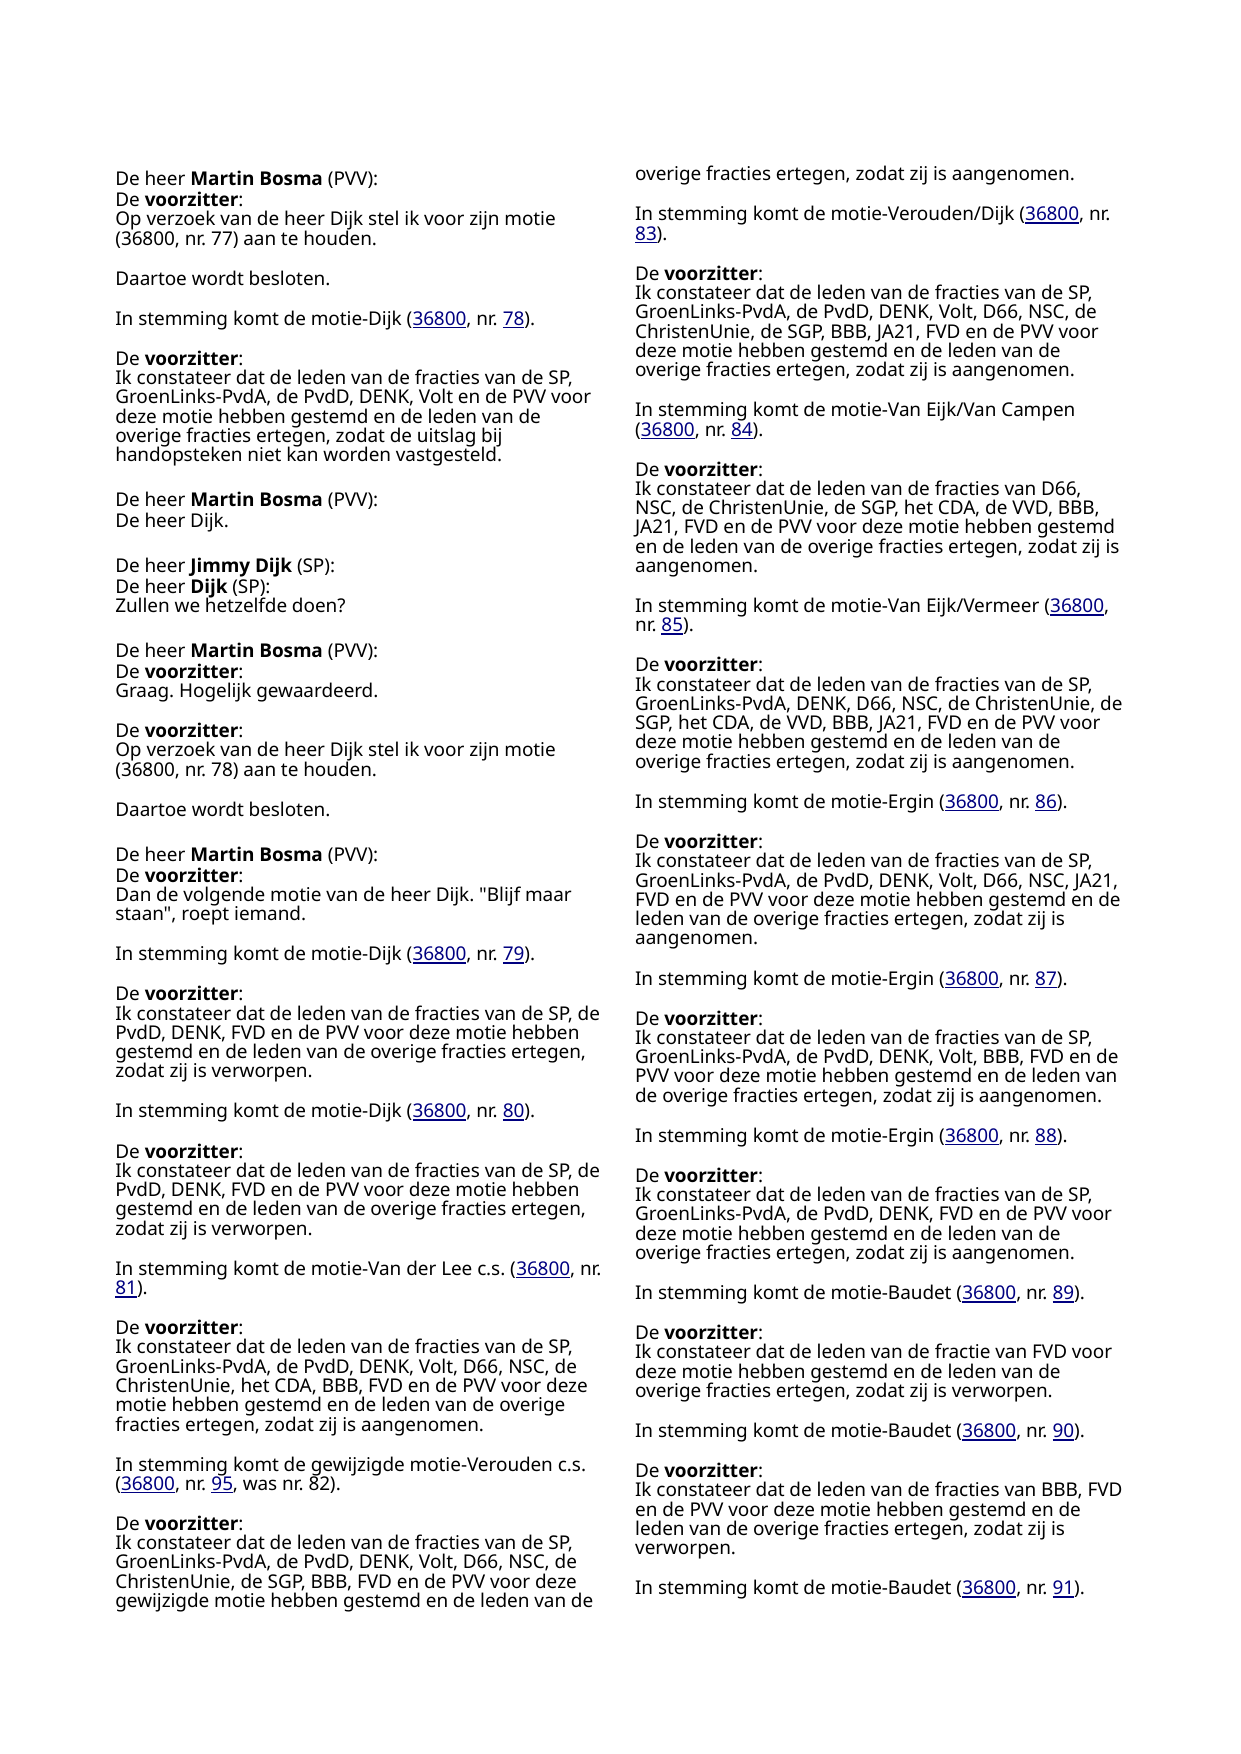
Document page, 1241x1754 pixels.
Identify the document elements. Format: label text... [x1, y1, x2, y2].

text In stemming komt de motie-Van Eijk/Van Campen (36800, nr. 84). [635, 401, 1125, 440]
text In stemming komt de motie-Ergin (36800, nr. 86). [635, 793, 1125, 812]
text Ik constateer dat de leden van de fracties van BBB, FVD en de PVV voor deze motie hebben gestemd en de leden van de overige fracties ertegen, zodat zij is verworpen. [635, 1481, 1125, 1558]
text In stemming komt de motie-Dijk (36800, nr. 78). [115, 310, 605, 329]
text De voorzitter: [115, 985, 605, 1004]
text Ik constateer dat de leden van de fracties van de SP, GroenLinks-PvdA, de PvdD, DENK, Volt, D66, NSC, JA21, FVD en de PVV voor deze motie hebben gestemd en de leden van de overige fracties ertegen, zodat zij is aangenomen. [635, 852, 1125, 949]
text Ik constateer dat de leden van de fracties van de SP, GroenLinks-PvdA, de PvdD, DENK, Volt, D66, NSC, de ChristenUnie, de SGP, BBB, JA21, FVD en de PVV voor deze motie hebben gestemd en de leden van de overige fracties ertegen, zodat zij is aangenomen. [635, 284, 1125, 380]
text De voorzitter: [635, 1462, 1125, 1481]
text De voorzitter: [115, 350, 605, 369]
text Zullen we hetzelfde doen? [115, 597, 605, 616]
text In stemming komt de motie-Dijk (36800, nr. 80). [115, 1102, 605, 1122]
text Graag. Hogelijk gewaardeerd. [115, 682, 605, 701]
text Ik constateer dat de leden van de fracties van de SP, GroenLinks-PvdA, de PvdD, DENK, Volt, BBB, FVD en de PVV voor deze motie hebben gestemd en de leden van de overige fracties ertegen, zodat zij is aangenomen. [635, 1029, 1125, 1106]
text In stemming komt de motie-Van der Lee c.s. (36800, nr. 81). [115, 1260, 605, 1298]
text De voorzitter: [115, 191, 605, 210]
text Op verzoek van de heer Dijk stel ik voor zijn motie (36800, nr. 77) aan te houden. [115, 210, 605, 249]
text De heer Dijk. [115, 512, 605, 531]
text De voorzitter: [115, 1515, 605, 1534]
text Daartoe wordt besloten. [115, 801, 605, 820]
text De voorzitter: [115, 1143, 605, 1162]
text De voorzitter: [635, 1009, 1125, 1029]
text De voorzitter: [635, 656, 1125, 676]
text Ik constateer dat de leden van de fractie van FVD voor deze motie hebben gestemd en de leden van de overige fracties ertegen, zodat zij is verworpen. [635, 1343, 1125, 1401]
text De voorzitter: [635, 461, 1125, 480]
text De voorzitter: [115, 1319, 605, 1338]
text In stemming komt de motie-Verouden/Dijk (36800, nr. 83). [635, 205, 1125, 244]
text Op verzoek van de heer Dijk stel ik voor zijn motie (36800, nr. 78) aan te houden. [115, 741, 605, 780]
text In stemming komt de motie-Van Eijk/Vermeer (36800, nr. 85). [635, 597, 1125, 636]
text In stemming komt de gewijzigde motie-Verouden c.s. (36800, nr. 95, was nr. 82). [115, 1456, 605, 1494]
text De heer Dijk (SP): [115, 578, 605, 597]
text De heer Jimmy Dijk (SP): [115, 552, 605, 578]
text Ik constateer dat de leden van de fracties van D66, NSC, de ChristenUnie, de SGP, het CDA, de VVD, BBB, JA21, FVD en de PVV voor deze motie hebben gestemd en de leden van de overige fracties ertegen, zodat zij is aangenomen. [635, 480, 1125, 576]
text Ik constateer dat de leden van de fracties van de SP, de PvdD, DENK, FVD en de PVV voor deze motie hebben gestemd en de leden van de overige fracties ertegen, zodat zij is verworpen. [115, 1162, 605, 1239]
text De voorzitter: [115, 722, 605, 741]
text De heer Martin Bosma (PVV): [115, 486, 605, 512]
text Ik constateer dat de leden van de fracties van de SP, de PvdD, DENK, FVD en de PVV voor deze motie hebben gestemd en de leden van de overige fracties ertegen, zodat zij is verworpen. [115, 1004, 605, 1082]
text De voorzitter: [115, 663, 605, 682]
text In stemming komt de motie-Ergin (36800, nr. 88). [635, 1127, 1125, 1146]
text De voorzitter: [635, 1324, 1125, 1343]
text Ik constateer dat de leden van de fracties van de SP, GroenLinks-PvdA, de PvdD, DENK, Volt, D66, NSC, de ChristenUnie, het CDA, BBB, FVD en de PVV voor deze motie hebben gestemd en de leden van de overige fracties ertegen, zodat zij is aangenomen. [115, 1338, 605, 1435]
text Daartoe wordt besloten. [115, 269, 605, 289]
text In stemming komt de motie-Baudet (36800, nr. 89). [635, 1284, 1125, 1303]
text Ik constateer dat de leden van de fracties van de SP, GroenLinks-PvdA, de PvdD, DENK, Volt, D66, NSC, de ChristenUnie, de SGP, BBB, FVD en de PVV voor deze gewijzigde motie hebben gestemd en de leden van de [115, 1534, 605, 1611]
text Ik constateer dat de leden van de fracties van de SP, GroenLinks-PvdA, de PvdD, DENK, Volt en de PVV voor deze motie hebben gestemd en de leden van de overige fracties ertegen, zodat de uitslag bij handopsteken niet kan worden vastgesteld. [115, 369, 605, 465]
text In stemming komt de motie-Baudet (36800, nr. 91). [635, 1579, 1125, 1599]
text In stemming komt de motie-Dijk (36800, nr. 79). [115, 945, 605, 964]
text De heer Martin Bosma (PVV): [115, 165, 605, 191]
text Dan de volgende motie van de heer Dijk. "Blijf maar staan", roept iemand. [115, 886, 605, 924]
text In stemming komt de motie-Ergin (36800, nr. 87). [635, 969, 1125, 989]
text Ik constateer dat de leden van de fracties van de SP, GroenLinks-PvdA, DENK, D66, NSC, de ChristenUnie, de SGP, het CDA, de VVD, BBB, JA21, FVD en de PVV voor deze motie hebben gestemd en de leden van de overige fracties ertegen, zodat zij is aangenomen. [635, 676, 1125, 772]
text In stemming komt de motie-Baudet (36800, nr. 90). [635, 1422, 1125, 1441]
text De voorzitter: [635, 833, 1125, 852]
text De heer Martin Bosma (PVV): [115, 841, 605, 867]
text Ik constateer dat de leden van de fracties van de SP, GroenLinks-PvdA, de PvdD, DENK, FVD en de PVV voor deze motie hebben gestemd en de leden van de overige fracties ertegen, zodat zij is aangenomen. [635, 1186, 1125, 1263]
text De heer Martin Bosma (PVV): [115, 637, 605, 663]
text De voorzitter: [115, 867, 605, 886]
text De voorzitter: [635, 265, 1125, 284]
text De voorzitter: [635, 1167, 1125, 1186]
text overige fracties ertegen, zodat zij is aangenomen. [635, 165, 1125, 184]
